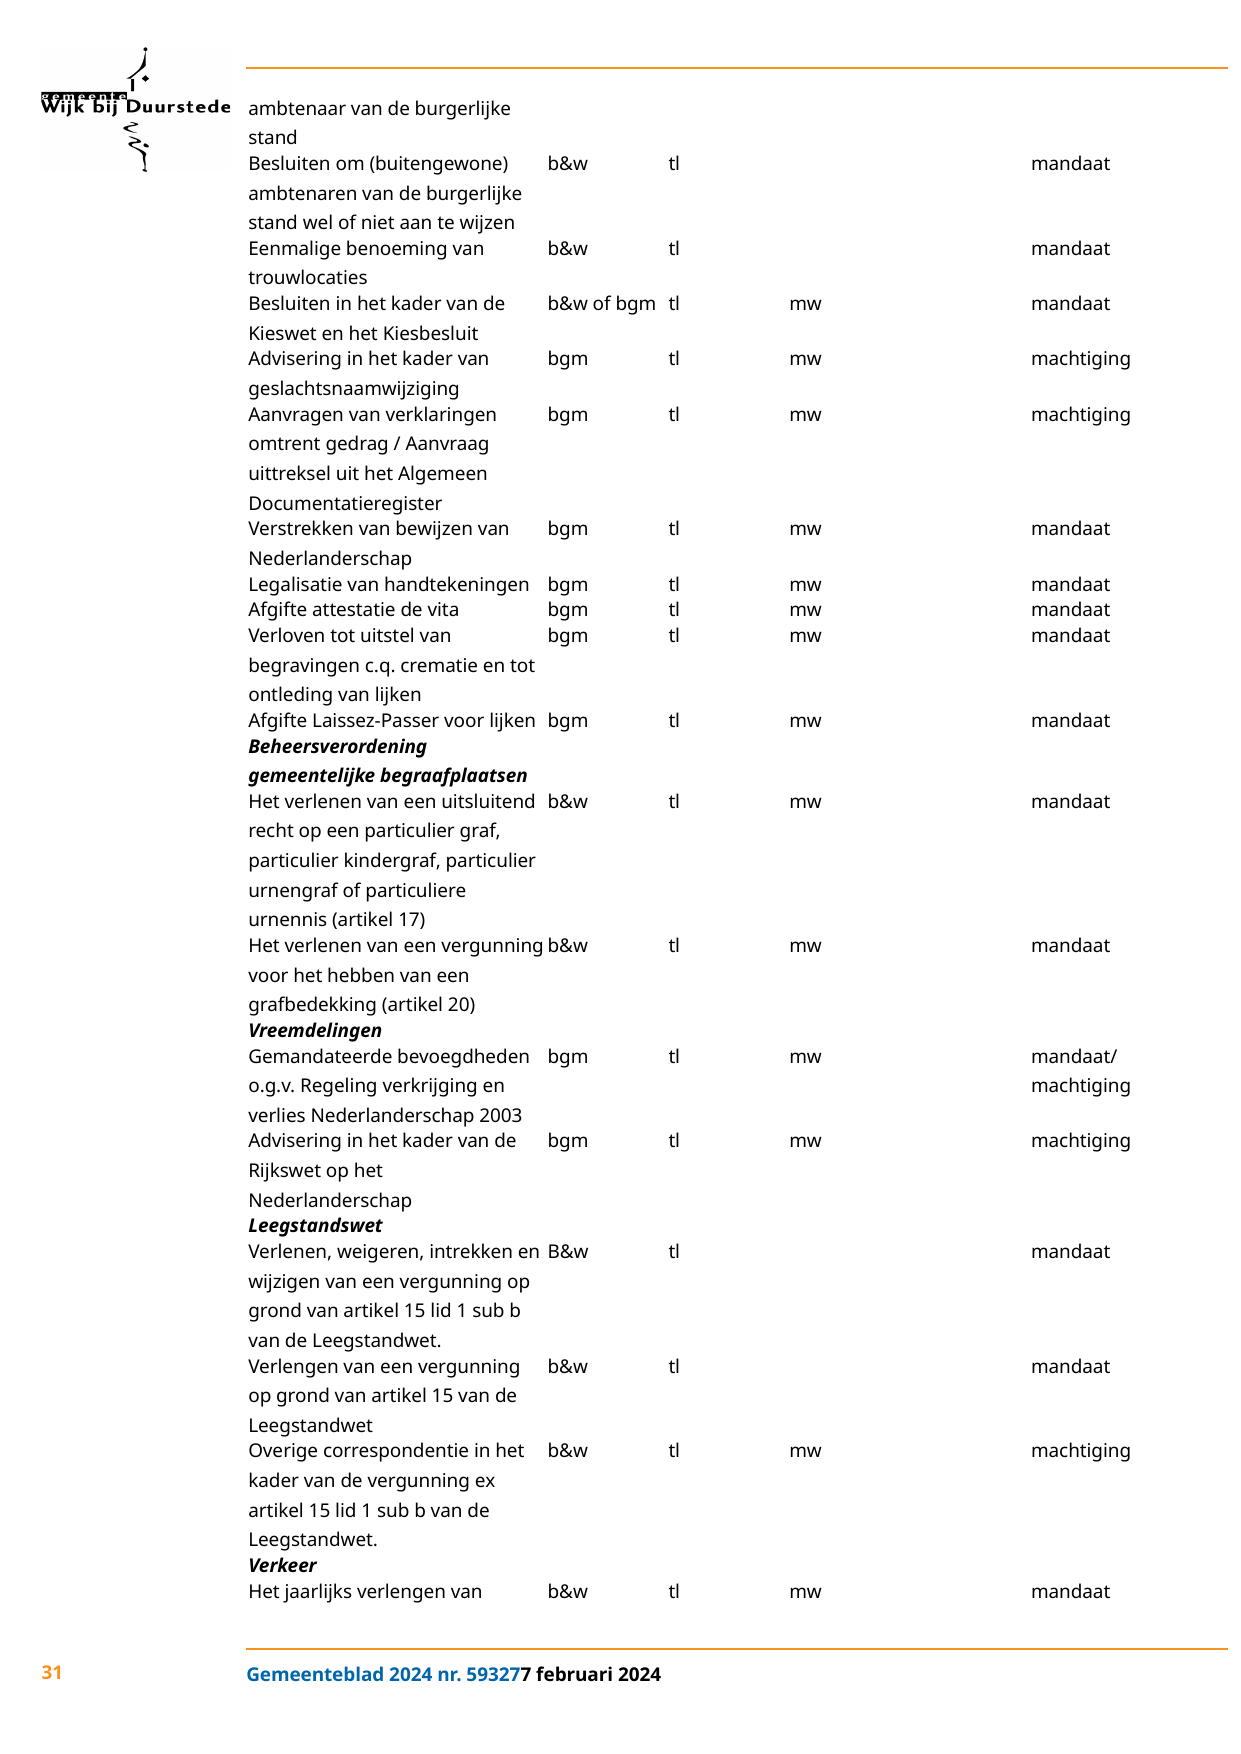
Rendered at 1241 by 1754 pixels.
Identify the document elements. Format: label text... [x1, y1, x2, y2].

table_cell tl [668, 1353, 789, 1438]
table_cell mw [789, 515, 1031, 571]
table_cell Verlengen van een vergunning op grond van artikel 15 van de Leegstandwet [248, 1353, 547, 1438]
table_cell mandaat [1031, 932, 1152, 1017]
table_cell [668, 1213, 789, 1238]
table_cell mandaat [1031, 1578, 1152, 1604]
table_cell [1031, 95, 1152, 150]
table_cell [789, 150, 1031, 235]
table_cell tl [668, 346, 789, 401]
table_cell [1031, 1552, 1152, 1578]
table_cell mw [789, 707, 1031, 733]
table_cell bgm [548, 596, 668, 622]
table_cell Verloven tot uitstel van begravingen c.q. crematie en tot ontleding van lijken [248, 622, 547, 707]
table_cell bgm [548, 515, 668, 571]
table_cell mandaat [1031, 596, 1152, 622]
table_cell [789, 1238, 1031, 1353]
table_cell mandaat [1031, 707, 1152, 733]
table_cell [668, 1017, 789, 1043]
table_cell [548, 95, 668, 150]
table_cell mandaat [1031, 515, 1152, 571]
table_cell Legalisatie van handtekeningen [248, 571, 547, 596]
table_cell machtiging [1031, 346, 1152, 401]
table_cell [789, 1213, 1031, 1238]
table_cell [1031, 1017, 1152, 1043]
table_cell bgm [548, 1128, 668, 1213]
table_cell b&w [548, 1578, 668, 1604]
table_cell mw [789, 596, 1031, 622]
table_cell [668, 95, 789, 150]
table_cell mw [789, 1043, 1031, 1128]
table_cell [548, 1213, 668, 1238]
table_cell bgm [548, 401, 668, 515]
table_cell mandaat [1031, 571, 1152, 596]
table_cell [789, 95, 1031, 150]
table_cell tl [668, 150, 789, 235]
table_cell [789, 1552, 1031, 1578]
table_cell [789, 1353, 1031, 1438]
table_cell mw [789, 401, 1031, 515]
table_cell mandaat [1031, 1353, 1152, 1438]
table_cell mw [789, 346, 1031, 401]
table_cell Vreemdelingen [248, 1017, 547, 1043]
table_cell mw [789, 622, 1031, 707]
table_cell tl [668, 932, 789, 1017]
table_cell Afgifte Laissez-Passer voor lijken [248, 707, 547, 733]
table_cell b&w [548, 1353, 668, 1438]
table_cell mw [789, 932, 1031, 1017]
table_cell b&w [548, 235, 668, 290]
table_cell Eenmalige benoeming van trouwlocaties [248, 235, 547, 290]
table_cell tl [668, 1578, 789, 1604]
table_cell Gemandateerde bevoegdheden o.g.v. Regeling verkrijging en verlies Nederlanderschap 2003 [248, 1043, 547, 1128]
table_cell tl [668, 622, 789, 707]
table_cell [789, 733, 1031, 788]
table_cell Besluiten om (buitengewone) ambtenaren van de burgerlijke stand wel of niet aan te wijzen [248, 150, 547, 235]
table_cell mandaat [1031, 150, 1152, 235]
table_cell mw [789, 1128, 1031, 1213]
table_cell bgm [548, 622, 668, 707]
table_cell b&w [548, 1438, 668, 1552]
table_cell Verstrekken van bewijzen van Nederlanderschap [248, 515, 547, 571]
table_cell tl [668, 788, 789, 932]
table_cell machtiging [1031, 1438, 1152, 1552]
table_cell [1031, 733, 1152, 788]
table_cell mandaat [1031, 622, 1152, 707]
table_cell Het jaarlijks verlengen van [248, 1578, 547, 1604]
table_cell mandaat [1031, 235, 1152, 290]
table_cell mw [789, 571, 1031, 596]
table_cell [548, 1552, 668, 1578]
table_cell machtiging [1031, 401, 1152, 515]
table_cell mandaat [1031, 1238, 1152, 1353]
table_cell machtiging [1031, 1128, 1152, 1213]
table_cell b&w [548, 150, 668, 235]
table_cell [548, 1017, 668, 1043]
table_cell tl [668, 1128, 789, 1213]
table_cell Overige correspondentie in het kader van de vergunning ex artikel 15 lid 1 sub b van de Leegstandwet. [248, 1438, 547, 1552]
table_cell [1031, 1213, 1152, 1238]
table_cell b&w [548, 932, 668, 1017]
table_cell tl [668, 1438, 789, 1552]
table_cell mw [789, 290, 1031, 346]
table_cell [789, 1017, 1031, 1043]
table_cell tl [668, 515, 789, 571]
table_cell tl [668, 235, 789, 290]
table_cell Verlenen, weigeren, intrekken en wijzigen van een vergunning op grond van artikel 15 lid 1 sub b van de Leegstandwet. [248, 1238, 547, 1353]
table_cell tl [668, 707, 789, 733]
table_cell mw [789, 1578, 1031, 1604]
table_cell Afgifte attestatie de vita [248, 596, 547, 622]
table_cell tl [668, 571, 789, 596]
table_cell bgm [548, 1043, 668, 1128]
table_cell mw [789, 1438, 1031, 1552]
table_cell bgm [548, 571, 668, 596]
table_cell bgm [548, 707, 668, 733]
table_cell b&w [548, 788, 668, 932]
table_cell Het verlenen van een vergunning voor het hebben van een grafbedekking (artikel 20) [248, 932, 547, 1017]
table_cell Verkeer [248, 1552, 547, 1578]
table_cell Beheersverordening gemeentelijke begraafplaatsen [248, 733, 547, 788]
table_cell tl [668, 1043, 789, 1128]
table_cell Het verlenen van een uitsluitend recht op een particulier graf, particulier kindergraf, particulier urnengraf of particuliere urnennis (artikel 17) [248, 788, 547, 932]
table_cell [668, 733, 789, 788]
table_cell Aanvragen van verklaringen omtrent gedrag / Aanvraag uittreksel uit het Algemeen Documentatieregister [248, 401, 547, 515]
table_cell [548, 733, 668, 788]
table_cell tl [668, 401, 789, 515]
table_cell tl [668, 596, 789, 622]
table_cell mandaat [1031, 290, 1152, 346]
table_cell mandaat [1031, 788, 1152, 932]
table_cell ambtenaar van de burgerlijke stand [248, 95, 547, 150]
table_cell b&w of bgm [548, 290, 668, 346]
table_cell Leegstandswet [248, 1213, 547, 1238]
table_cell mandaat/ machtiging [1031, 1043, 1152, 1128]
table_cell bgm [548, 346, 668, 401]
table_cell [668, 1552, 789, 1578]
table_cell Besluiten in het kader van de Kieswet en het Kiesbesluit [248, 290, 547, 346]
table_cell Advisering in het kader van geslachtsnaamwijziging [248, 346, 547, 401]
picture [41, 47, 231, 172]
table_cell tl [668, 290, 789, 346]
table_cell B&w [548, 1238, 668, 1353]
table_cell mw [789, 788, 1031, 932]
table_cell [789, 235, 1031, 290]
table_cell Advisering in het kader van de Rijkswet op het Nederlanderschap [248, 1128, 547, 1213]
table_cell tl [668, 1238, 789, 1353]
